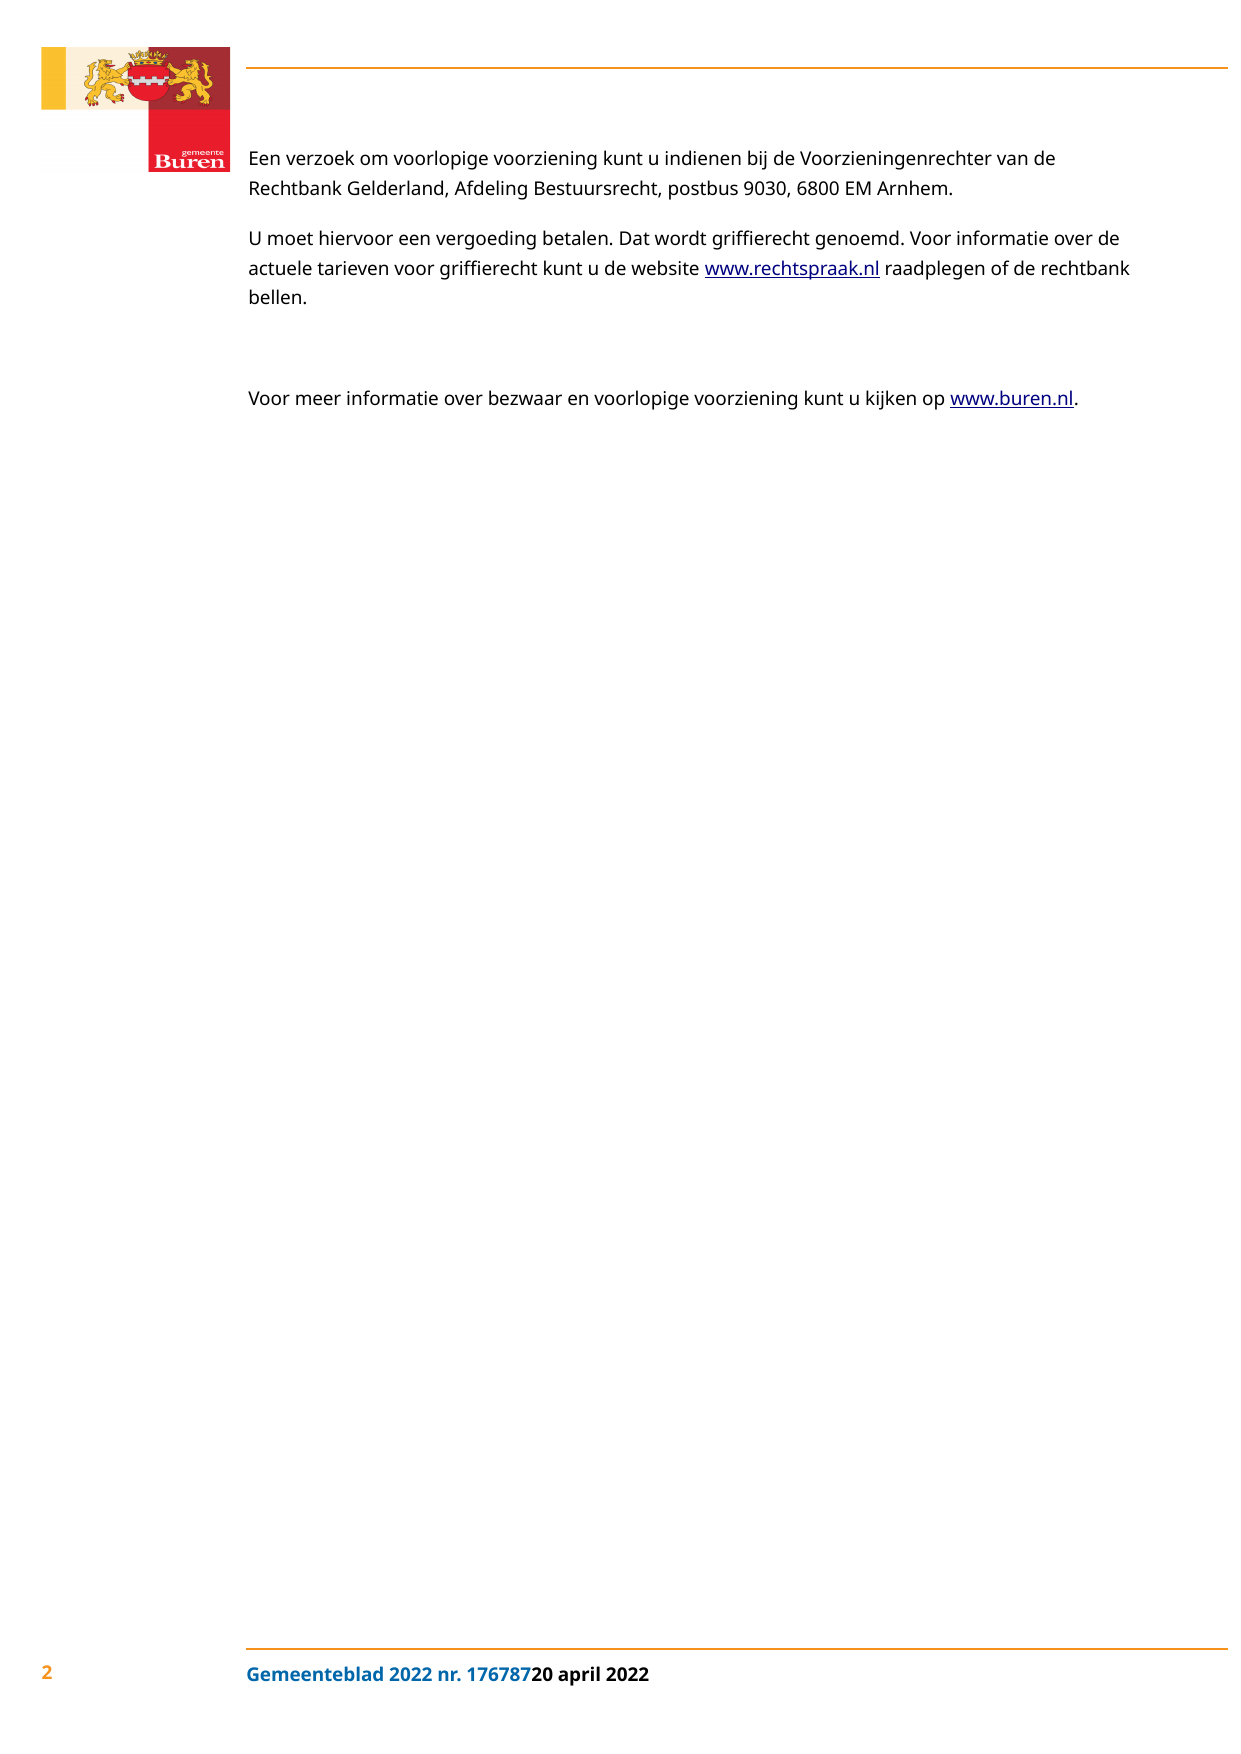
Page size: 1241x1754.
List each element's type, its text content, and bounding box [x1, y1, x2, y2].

text U moet hiervoor een vergoeding betalen. Dat wordt griffierecht genoemd. Voor informatie over de actuele tarieven voor griffierecht kunt u de website www.rechtspraak.nl raadplegen of de rechtbank bellen. [248, 225, 1152, 310]
text Een verzoek om voorlopige voorziening kunt u indienen bij de Voorzieningenrechter van de Rechtbank Gelderland, Afdeling Bestuursrecht, postbus 9030, 6800 EM Arnhem. [248, 145, 1152, 201]
text Voor meer informatie over bezwaar en voorlopige voorziening kunt u kijken op www.buren.nl. [248, 385, 1152, 411]
picture [41, 47, 231, 172]
